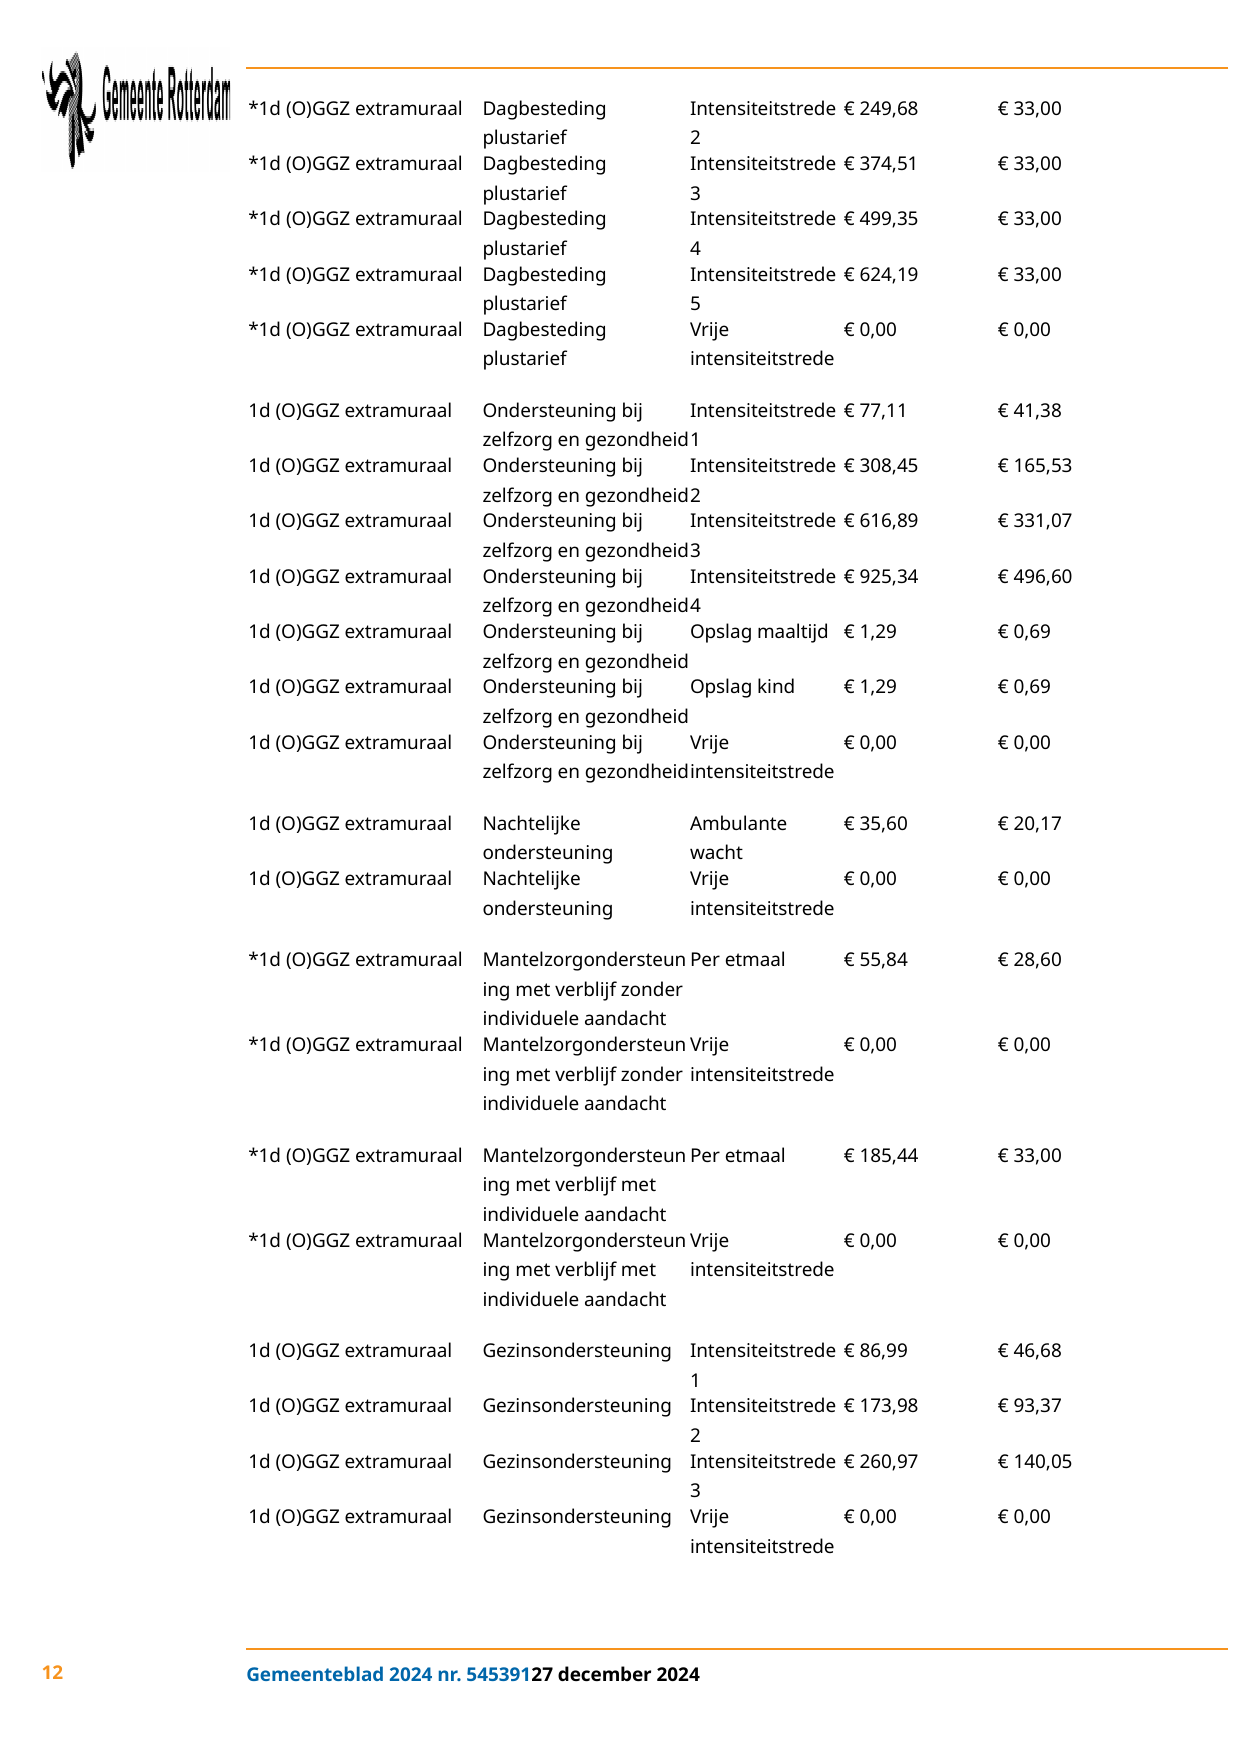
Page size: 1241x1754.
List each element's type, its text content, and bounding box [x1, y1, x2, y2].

table_cell 1d (O)GGZ extramuraal [248, 397, 482, 452]
table_cell € 0,00 [844, 316, 998, 371]
table_cell € 0,00 [844, 1031, 998, 1116]
table_cell € 308,45 [844, 453, 998, 508]
table_cell Intensiteitstrede 2 [690, 1393, 844, 1448]
table_cell € 35,60 [844, 810, 998, 865]
table_cell € 33,00 [998, 261, 1152, 316]
table_cell [248, 1116, 844, 1142]
table_cell *1d (O)GGZ extramuraal [248, 1227, 482, 1312]
table_cell Intensiteitstrede 2 [690, 95, 844, 150]
table_cell € 86,99 [844, 1338, 998, 1393]
table_cell € 185,44 [844, 1142, 998, 1227]
table_cell [998, 371, 1152, 397]
table_cell [844, 921, 998, 946]
table_cell € 1,29 [844, 618, 998, 674]
table_cell 1d (O)GGZ extramuraal [248, 865, 482, 921]
table_cell 1d (O)GGZ extramuraal [248, 453, 482, 508]
table_cell *1d (O)GGZ extramuraal [248, 1031, 482, 1116]
table_cell Intensiteitstrede 4 [690, 205, 844, 261]
table_cell € 0,69 [998, 618, 1152, 674]
table_cell Opslag maaltijd [690, 618, 844, 674]
table_cell [248, 921, 844, 946]
table_cell 1d (O)GGZ extramuraal [248, 1338, 482, 1393]
table_cell *1d (O)GGZ extramuraal [248, 261, 482, 316]
table_cell € 33,00 [998, 150, 1152, 205]
table_cell *1d (O)GGZ extramuraal [248, 95, 482, 150]
table_cell € 33,00 [998, 1142, 1152, 1227]
table_cell € 624,19 [844, 261, 998, 316]
table_cell *1d (O)GGZ extramuraal [248, 1142, 482, 1227]
table_cell [998, 1559, 1152, 1584]
table_cell € 0,00 [998, 1031, 1152, 1116]
table_cell € 496,60 [998, 563, 1152, 618]
table_cell € 499,35 [844, 205, 998, 261]
table_cell € 33,00 [998, 205, 1152, 261]
picture [41, 47, 231, 172]
table_cell € 0,69 [998, 674, 1152, 729]
table_cell Opslag kind [690, 674, 844, 729]
table_cell Per etmaal [690, 946, 844, 1031]
table_cell [844, 1312, 998, 1337]
table_cell € 0,00 [998, 729, 1152, 784]
table_cell Ondersteuning bij zelfzorg en gezondheid [482, 729, 690, 784]
table_cell Gezinsondersteuning [482, 1393, 690, 1448]
table_cell Intensiteitstrede 3 [690, 1448, 844, 1503]
table_cell € 20,17 [998, 810, 1152, 865]
table_cell Intensiteitstrede 1 [690, 1338, 844, 1393]
table_cell Ondersteuning bij zelfzorg en gezondheid [482, 618, 690, 674]
table_cell Ambulante wacht [690, 810, 844, 865]
table_cell Mantelzorgondersteuning met verblijf met individuele aandacht [482, 1142, 690, 1227]
table_cell 1d (O)GGZ extramuraal [248, 618, 482, 674]
table_cell € 331,07 [998, 508, 1152, 563]
table_cell € 165,53 [998, 453, 1152, 508]
table_cell € 616,89 [844, 508, 998, 563]
table_cell Ondersteuning bij zelfzorg en gezondheid [482, 508, 690, 563]
table_cell Nachtelijke ondersteuning [482, 865, 690, 921]
table_cell *1d (O)GGZ extramuraal [248, 316, 482, 371]
table_cell € 28,60 [998, 946, 1152, 1031]
table_cell Dagbesteding plustarief [482, 150, 690, 205]
table_cell [844, 784, 998, 810]
table_cell [998, 921, 1152, 946]
table_cell 1d (O)GGZ extramuraal [248, 729, 482, 784]
table_cell Mantelzorgondersteuning met verblijf zonder individuele aandacht [482, 946, 690, 1031]
table_cell [248, 784, 844, 810]
table_cell Intensiteitstrede 5 [690, 261, 844, 316]
table_cell *1d (O)GGZ extramuraal [248, 946, 482, 1031]
table_cell Vrije intensiteitstrede [690, 1227, 844, 1312]
table_cell Intensiteitstrede 3 [690, 150, 844, 205]
table_cell [844, 1559, 998, 1584]
table_cell € 260,97 [844, 1448, 998, 1503]
table_cell Gezinsondersteuning [482, 1448, 690, 1503]
table_cell *1d (O)GGZ extramuraal [248, 205, 482, 261]
table_cell Vrije intensiteitstrede [690, 865, 844, 921]
table_cell € 0,00 [844, 729, 998, 784]
table_cell [248, 1559, 482, 1584]
table_cell € 140,05 [998, 1448, 1152, 1503]
table_cell [690, 1559, 844, 1584]
table_cell Dagbesteding plustarief [482, 261, 690, 316]
table_cell Vrije intensiteitstrede [690, 1503, 844, 1559]
table_cell € 93,37 [998, 1393, 1152, 1448]
table_cell € 0,00 [998, 1227, 1152, 1312]
table_cell Per etmaal [690, 1142, 844, 1227]
table_cell Ondersteuning bij zelfzorg en gezondheid [482, 453, 690, 508]
table_cell 1d (O)GGZ extramuraal [248, 508, 482, 563]
table_cell [248, 1312, 844, 1337]
table_cell Vrije intensiteitstrede [690, 729, 844, 784]
table_cell € 55,84 [844, 946, 998, 1031]
table_cell € 41,38 [998, 397, 1152, 452]
table_cell [482, 1559, 690, 1584]
table_cell Intensiteitstrede 1 [690, 397, 844, 452]
table_cell Nachtelijke ondersteuning [482, 810, 690, 865]
table_cell Vrije intensiteitstrede [690, 316, 844, 371]
table_cell [998, 784, 1152, 810]
table_cell € 33,00 [998, 95, 1152, 150]
table_cell 1d (O)GGZ extramuraal [248, 810, 482, 865]
table_cell € 173,98 [844, 1393, 998, 1448]
table_cell € 0,00 [844, 865, 998, 921]
table_cell € 0,00 [844, 1227, 998, 1312]
table_cell 1d (O)GGZ extramuraal [248, 1448, 482, 1503]
table_cell € 374,51 [844, 150, 998, 205]
table_cell Ondersteuning bij zelfzorg en gezondheid [482, 397, 690, 452]
table_cell 1d (O)GGZ extramuraal [248, 1503, 482, 1559]
table_cell 1d (O)GGZ extramuraal [248, 563, 482, 618]
table_cell Mantelzorgondersteuning met verblijf zonder individuele aandacht [482, 1031, 690, 1116]
table_cell *1d (O)GGZ extramuraal [248, 150, 482, 205]
table_cell Ondersteuning bij zelfzorg en gezondheid [482, 563, 690, 618]
table_cell [844, 1116, 998, 1142]
table_cell Intensiteitstrede 2 [690, 453, 844, 508]
table_cell Intensiteitstrede 3 [690, 508, 844, 563]
table_cell € 925,34 [844, 563, 998, 618]
table_cell € 0,00 [844, 1503, 998, 1559]
table_cell 1d (O)GGZ extramuraal [248, 1393, 482, 1448]
table_cell Vrije intensiteitstrede [690, 1031, 844, 1116]
table_cell [998, 1312, 1152, 1337]
table_cell € 0,00 [998, 865, 1152, 921]
table_cell [844, 371, 998, 397]
table_cell Gezinsondersteuning [482, 1338, 690, 1393]
table_cell Ondersteuning bij zelfzorg en gezondheid [482, 674, 690, 729]
table_cell Dagbesteding plustarief [482, 316, 690, 371]
table_cell € 77,11 [844, 397, 998, 452]
table_cell [998, 1116, 1152, 1142]
table_cell [248, 371, 844, 397]
table_cell € 0,00 [998, 316, 1152, 371]
table_cell € 46,68 [998, 1338, 1152, 1393]
table_cell € 249,68 [844, 95, 998, 150]
table_cell € 1,29 [844, 674, 998, 729]
table_cell Mantelzorgondersteuning met verblijf met individuele aandacht [482, 1227, 690, 1312]
table_cell Gezinsondersteuning [482, 1503, 690, 1559]
table_cell 1d (O)GGZ extramuraal [248, 674, 482, 729]
table_cell Dagbesteding plustarief [482, 205, 690, 261]
table_cell Dagbesteding plustarief [482, 95, 690, 150]
table_cell Intensiteitstrede 4 [690, 563, 844, 618]
table_cell € 0,00 [998, 1503, 1152, 1559]
